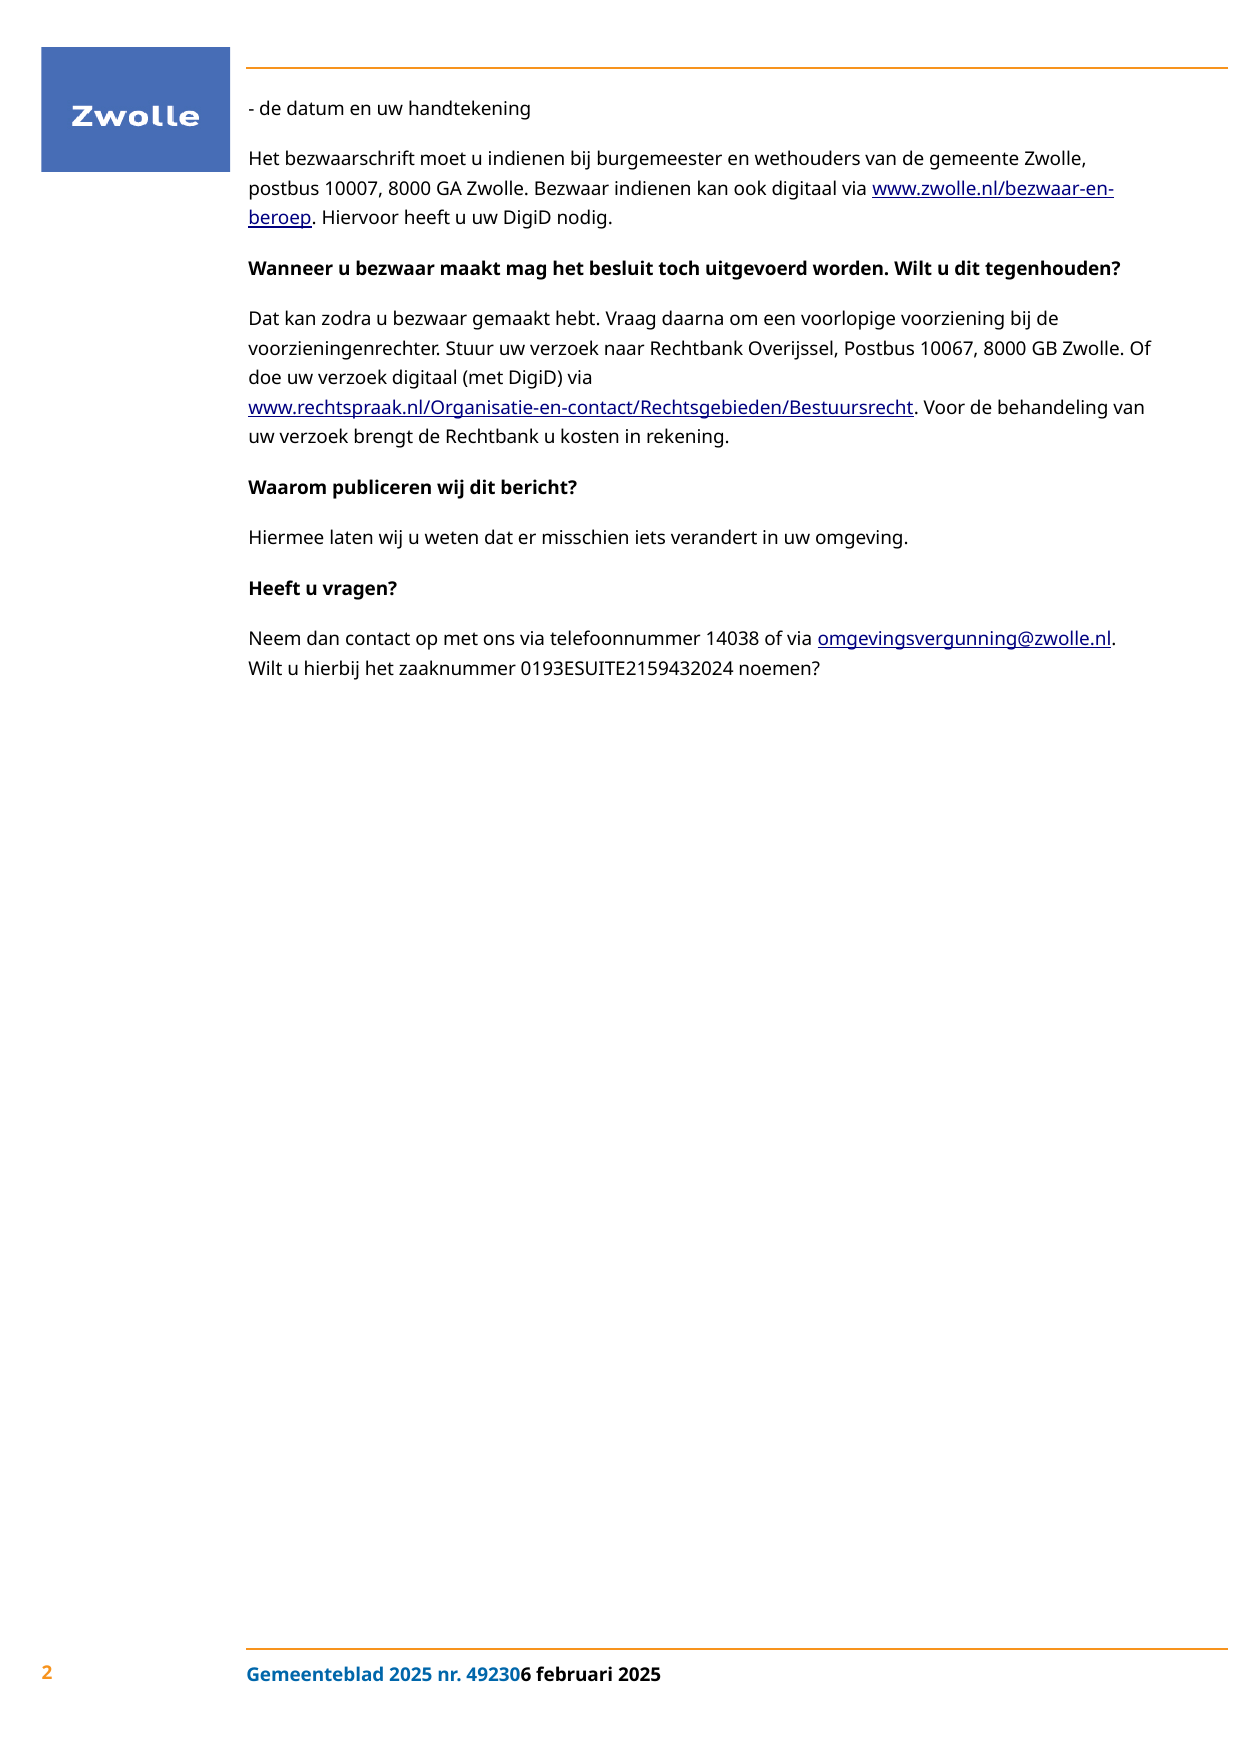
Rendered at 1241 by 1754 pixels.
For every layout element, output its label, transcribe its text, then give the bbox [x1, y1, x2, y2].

text Waarom publiceren wij dit bericht? [248, 474, 1152, 500]
text Wanneer u bezwaar maakt mag het besluit toch uitgevoerd worden. Wilt u dit tegenhouden? [248, 255, 1152, 281]
picture [41, 47, 231, 172]
text Neem dan contact op met ons via telefoonnummer 14038 of via omgevingsvergunning@zwolle.nl. Wilt u hierbij het zaaknummer 0193ESUITE2159432024 noemen? [248, 625, 1152, 681]
text Dat kan zodra u bezwaar gemaakt hebt. Vraag daarna om een voorlopige voorziening bij de voorzieningenrechter. Stuur uw verzoek naar Rechtbank Overijssel, Postbus 10067, 8000 GB Zwolle. Of doe uw verzoek digitaal (met DigiD) via www.rechtspraak.nl/Organisatie-en-contact/Rechtsgebieden/Bestuursrecht. Voor de behandeling van uw verzoek brengt de Rechtbank u kosten in rekening. [248, 305, 1152, 449]
text - de datum en uw handtekening [248, 95, 1152, 121]
text Hiermee laten wij u weten dat er misschien iets verandert in uw omgeving. [248, 524, 1152, 550]
text Het bezwaarschrift moet u indienen bij burgemeester en wethouders van de gemeente Zwolle, postbus 10007, 8000 GA Zwolle. Bezwaar indienen kan ook digitaal via www.zwolle.nl/bezwaar-en-beroep. Hiervoor heeft u uw DigiD nodig. [248, 145, 1152, 230]
text Heeft u vragen? [248, 575, 1152, 601]
